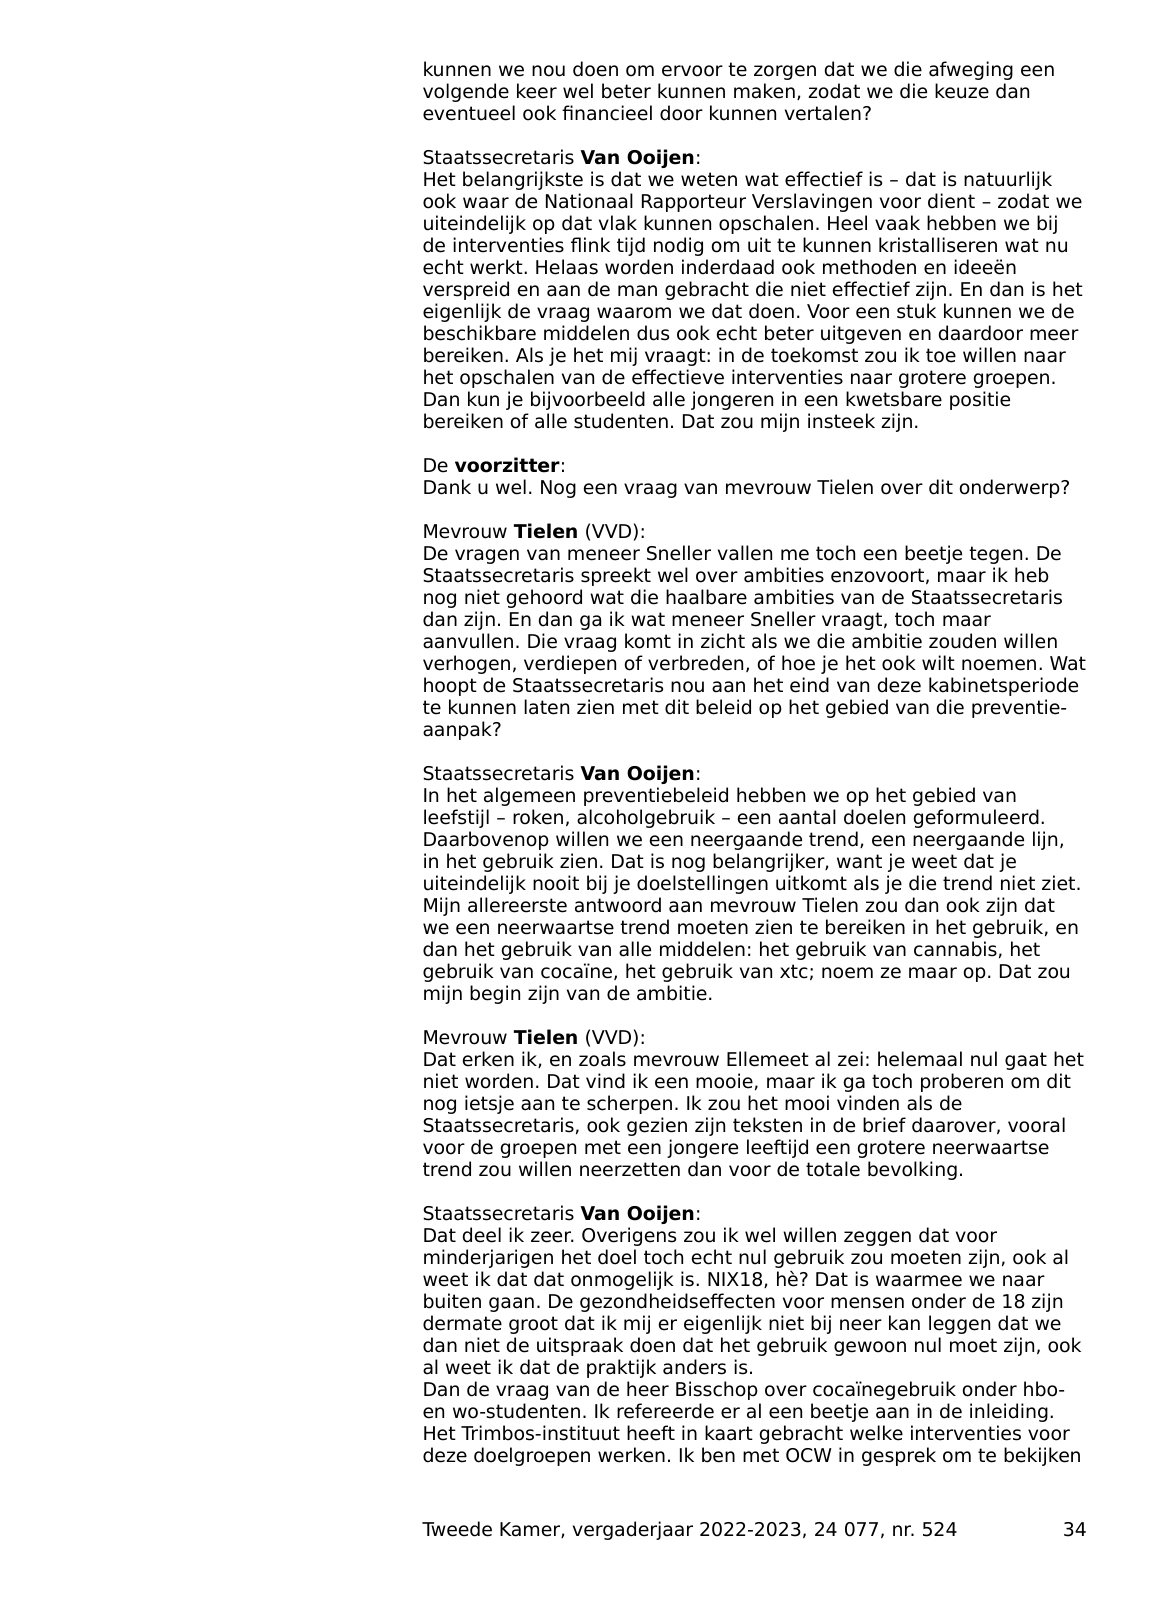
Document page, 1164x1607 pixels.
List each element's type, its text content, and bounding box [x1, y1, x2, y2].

text De vragen van meneer Sneller vallen me toch een beetje tegen. De Staatssecretaris spreekt wel over ambities enzovoort, maar ik heb nog niet gehoord wat die haalbare ambities van de Staatssecretaris dan zijn. En dan ga ik wat meneer Sneller vraagt, toch maar aanvullen. Die vraag komt in zicht als we die ambitie zouden willen verhogen, verdiepen of verbreden, of hoe je het ook wilt noemen. Wat hoopt de Staatssecretaris nou aan het eind van deze kabinetsperiode te kunnen laten zien met dit beleid op het gebied van die preventie-aanpak? [422, 543, 1087, 741]
text kunnen we nou doen om ervoor te zorgen dat we die afweging een volgende keer wel beter kunnen maken, zodat we die keuze dan eventueel ook financieel door kunnen vertalen? [422, 59, 1087, 125]
text Staatssecretaris Van Ooijen: [422, 763, 1087, 785]
text Dank u wel. Nog een vraag van mevrouw Tielen over dit onderwerp? [422, 477, 1087, 499]
text Dat deel ik zeer. Overigens zou ik wel willen zeggen dat voor minderjarigen het doel toch echt nul gebruik zou moeten zijn, ook al weet ik dat dat onmogelijk is. NIX18, hè? Dat is waarmee we naar buiten gaan. De gezondheidseffecten voor mensen onder de 18 zijn dermate groot dat ik mij er eigenlijk niet bij neer kan leggen dat we dan niet de uitspraak doen dat het gebruik gewoon nul moet zijn, ook al weet ik dat de praktijk anders is. [422, 1225, 1087, 1379]
text Het belangrijkste is dat we weten wat effectief is – dat is natuurlijk ook waar de Nationaal Rapporteur Verslavingen voor dient – zodat we uiteindelijk op dat vlak kunnen opschalen. Heel vaak hebben we bij de interventies flink tijd nodig om uit te kunnen kristalliseren wat nu echt werkt. Helaas worden inderdaad ook methoden en ideeën verspreid en aan de man gebracht die niet effectief zijn. En dan is het eigenlijk de vraag waarom we dat doen. Voor een stuk kunnen we de beschikbare middelen dus ook echt beter uitgeven en daardoor meer bereiken. Als je het mij vraagt: in de toekomst zou ik toe willen naar het opschalen van de effectieve interventies naar grotere groepen. Dan kun je bijvoorbeeld alle jongeren in een kwetsbare positie bereiken of alle studenten. Dat zou mijn insteek zijn. [422, 169, 1087, 433]
text Dat erken ik, en zoals mevrouw Ellemeet al zei: helemaal nul gaat het niet worden. Dat vind ik een mooie, maar ik ga toch proberen om dit nog ietsje aan te scherpen. Ik zou het mooi vinden als de Staatssecretaris, ook gezien zijn teksten in de brief daarover, vooral voor de groepen met een jongere leeftijd een grotere neerwaartse trend zou willen neerzetten dan voor de totale bevolking. [422, 1049, 1087, 1181]
text Staatssecretaris Van Ooijen: [422, 1203, 1087, 1225]
text In het algemeen preventiebeleid hebben we op het gebied van leefstijl – roken, alcoholgebruik – een aantal doelen geformuleerd. Daarbovenop willen we een neergaande trend, een neergaande lijn, in het gebruik zien. Dat is nog belangrijker, want je weet dat je uiteindelijk nooit bij je doelstellingen uitkomt als je die trend niet ziet. Mijn allereerste antwoord aan mevrouw Tielen zou dan ook zijn dat we een neerwaartse trend moeten zien te bereiken in het gebruik, en dan het gebruik van alle middelen: het gebruik van cannabis, het gebruik van cocaïne, het gebruik van xtc; noem ze maar op. Dat zou mijn begin zijn van de ambitie. [422, 785, 1087, 1005]
text De voorzitter: [422, 455, 1087, 477]
text Dan de vraag van de heer Bisschop over cocaïnegebruik onder hbo- en wo-studenten. Ik refereerde er al een beetje aan in de inleiding. Het Trimbos-instituut heeft in kaart gebracht welke interventies voor deze doelgroepen werken. Ik ben met OCW in gesprek om te bekijken [422, 1379, 1087, 1467]
text Mevrouw Tielen (VVD): [422, 1027, 1087, 1049]
text Mevrouw Tielen (VVD): [422, 521, 1087, 543]
text Staatssecretaris Van Ooijen: [422, 147, 1087, 169]
